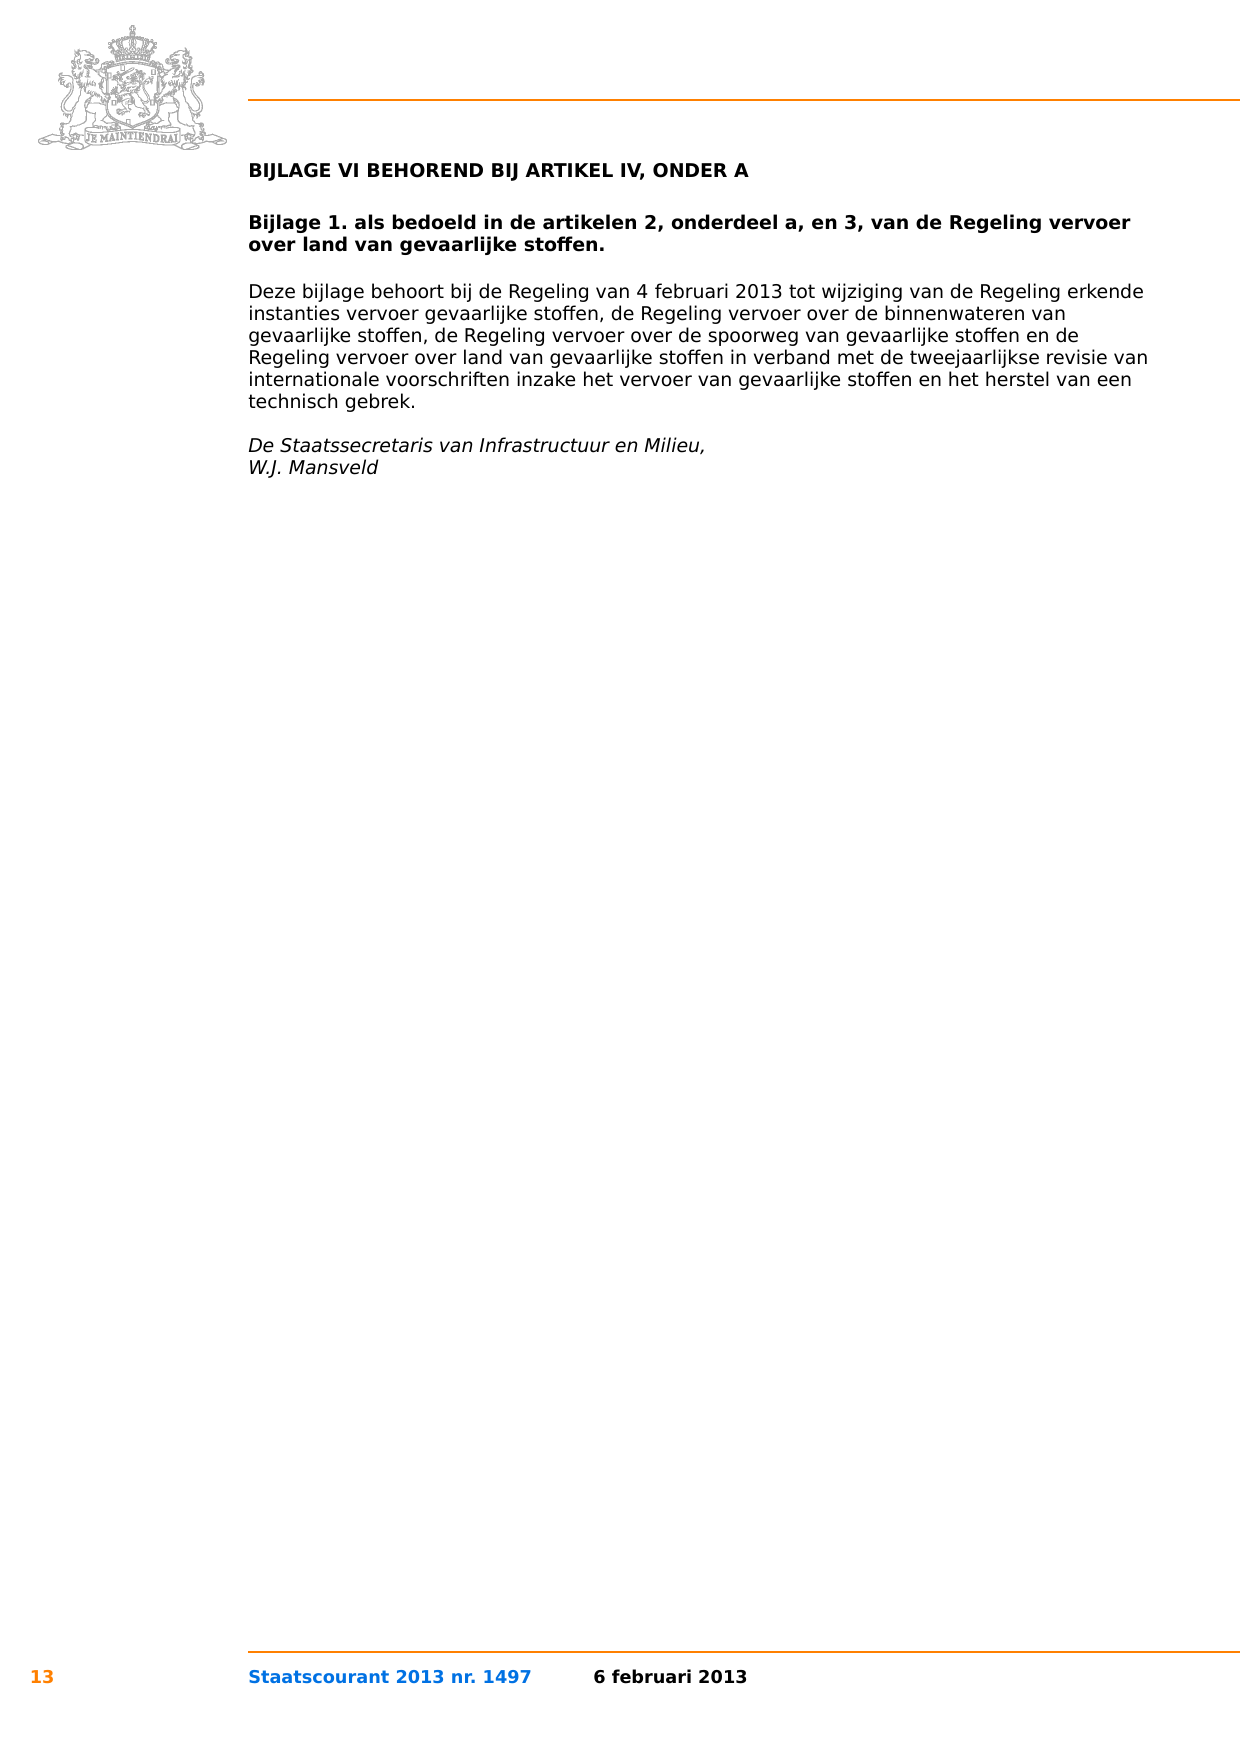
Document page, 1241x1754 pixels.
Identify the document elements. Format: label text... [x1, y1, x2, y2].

text De Staatssecretaris van Infrastructuur en Milieu, W.J. Mansveld [248, 434, 1163, 478]
text Deze bijlage behoort bij de Regeling van 4 februari 2013 tot wijziging van de Regeling erkende instanties vervoer gevaarlijke stoffen, de Regeling vervoer over de binnenwateren van gevaarlijke stoffen, de Regeling vervoer over de spoorweg van gevaarlijke stoffen en de Regeling vervoer over land van gevaarlijke stoffen in verband met de tweejaarlijkse revisie van internationale voorschriften inzake het vervoer van gevaarlijke stoffen en het herstel van een technisch gebrek. [248, 281, 1163, 413]
subtitle BIJLAGE VI BEHOREND BIJ ARTIKEL IV, ONDER A [248, 160, 1163, 182]
picture [38, 25, 227, 150]
subtitle Bijlage 1. als bedoeld in de artikelen 2, onderdeel a, en 3, van de Regeling vervoer over land van gevaarlijke stoffen. [248, 212, 1163, 256]
